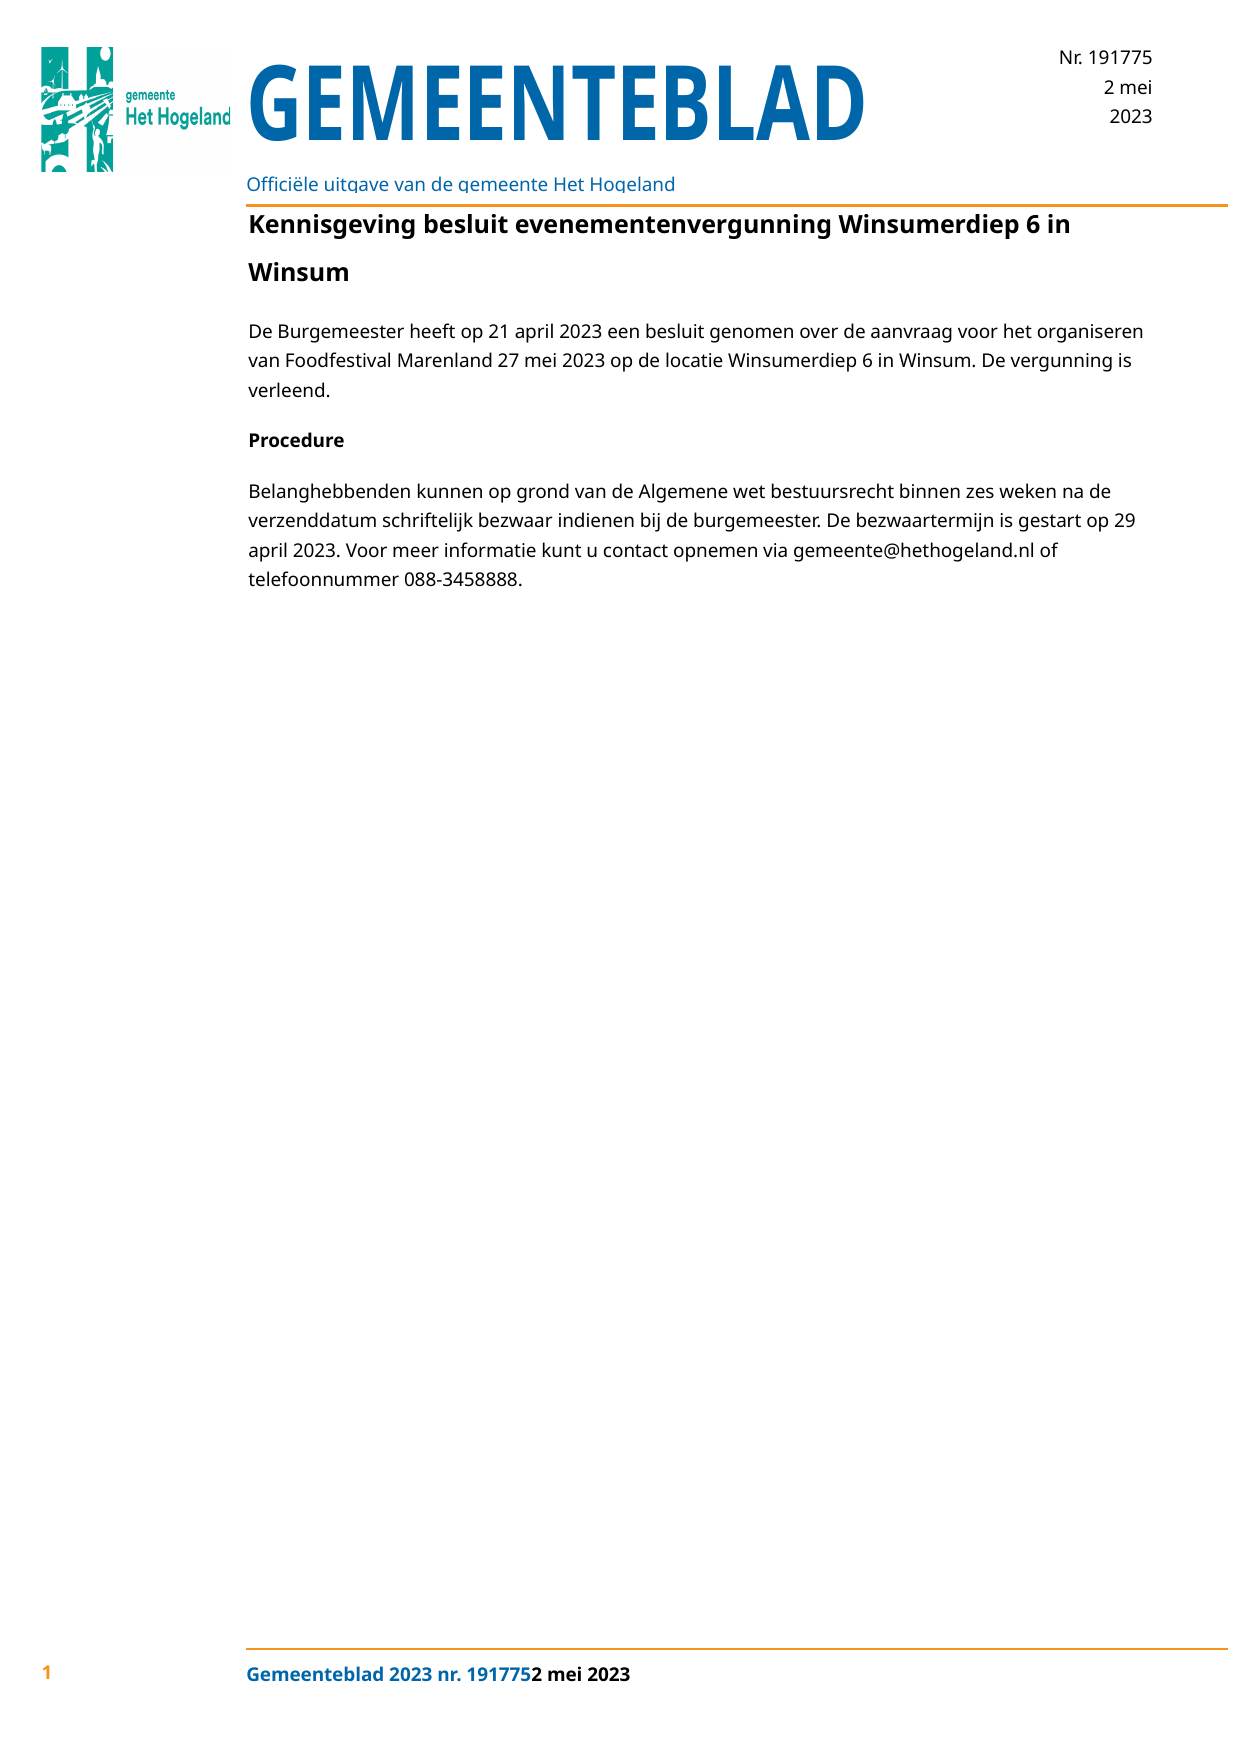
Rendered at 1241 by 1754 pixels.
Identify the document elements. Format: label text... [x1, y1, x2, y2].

text Procedure [248, 427, 1152, 453]
text Belanghebbenden kunnen op grond van de Algemene wet bestuursrecht binnen zes weken na de verzenddatum schriftelijk bezwaar indienen bij de burgemeester. De bezwaartermijn is gestart op 29 april 2023. Voor meer informatie kunt u contact opnemen via gemeente@hethogeland.nl of telefoonnummer 088-3458888. [248, 478, 1152, 592]
picture [41, 47, 231, 172]
text Kennisgeving besluit evenementenvergunning Winsumerdiep 6 in Winsum [248, 207, 1152, 288]
text De Burgemeester heeft op 21 april 2023 een besluit genomen over de aanvraag voor het organiseren van Foodfestival Marenland 27 mei 2023 op de locatie Winsumerdiep 6 in Winsum. De vergunning is verleend. [248, 318, 1152, 403]
